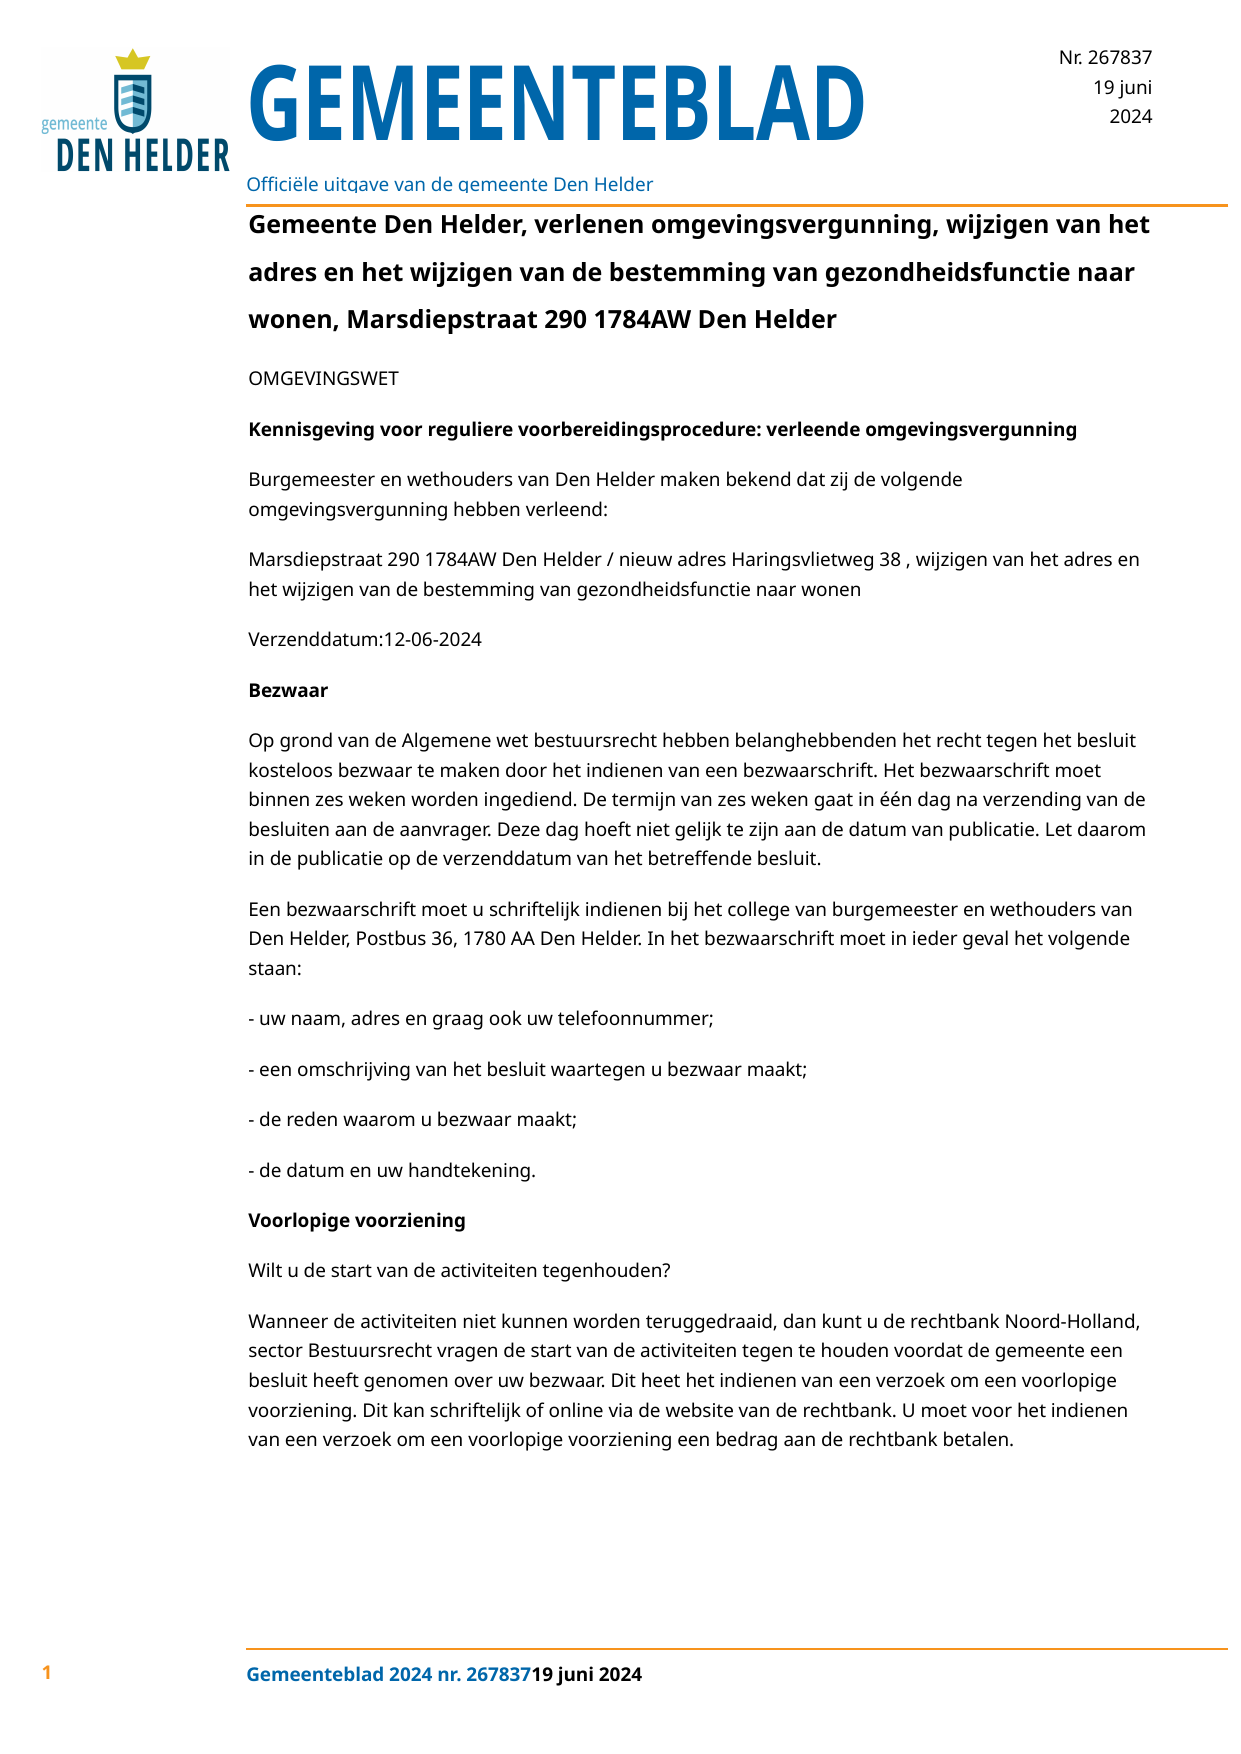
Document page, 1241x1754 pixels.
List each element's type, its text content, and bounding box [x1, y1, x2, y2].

picture [100, 154, 106, 172]
text Gemeente Den Helder, verlenen omgevingsvergunning, wijzigen van het adres en het wijzigen van de bestemming van gezondheidsfunctie naar wonen, Marsdiepstraat 290 1784AW Den Helder [248, 207, 1152, 336]
text Wilt u de start van de activiteiten tegenhouden? [248, 1258, 1152, 1283]
text OMGEVINGSWET [248, 366, 1152, 391]
text Wanneer de activiteiten niet kunnen worden teruggedraaid, dan kunt u de rechtbank Noord-Holland, sector Bestuursrecht vragen de start van de activiteiten tegen te houden voordat de gemeente een besluit heeft genomen over uw bezwaar. Dit heet het indienen van een verzoek om een voorlopige voorziening. Dit kan schriftelijk of online via de website van de rechtbank. U moet voor het indienen van een verzoek om een voorlopige voorziening een bedrag aan de rechtbank betalen. [248, 1308, 1152, 1452]
picture [63, 144, 68, 165]
picture [130, 157, 135, 172]
text Op grond van de Algemene wet bestuursrecht hebben belanghebbenden het recht tegen het besluit kosteloos bezwaar te maken door het indienen van een bezwaarschrift. Het bezwaarschrift moet binnen zes weken worden ingediend. De termijn van zes weken gaat in één dag na verzending van de besluiten aan de aanvrager. Deze dag hoeft niet gelijk te zijn aan de datum van publicatie. Let daarom in de publicatie op de verzenddatum van het betreffende besluit. [248, 727, 1152, 871]
text Marsdiepstraat 290 1784AW Den Helder / nieuw adres Haringsvlietweg 38 , wijzigen van het adres en het wijzigen van de bestemming van gezondheidsfunctie naar wonen [248, 546, 1152, 602]
text Kennisgeving voor reguliere voorbereidingsprocedure: verleende omgevingsvergunning [248, 416, 1152, 442]
text - uw naam, adres en graag ook uw telefoonnummer; [248, 1006, 1152, 1031]
text Burgemeester en wethouders van Den Helder maken bekend dat zij de volgende omgevingsvergunning hebben verleend: [248, 466, 1152, 522]
text Bezwaar [248, 677, 1152, 702]
text Voorlopige voorziening [248, 1207, 1152, 1233]
picture [41, 47, 231, 172]
picture [220, 160, 224, 172]
text - de datum en uw handtekening. [248, 1157, 1152, 1182]
text Een bezwaarschrift moet u schriftelijk indienen bij het college van burgemeester en wethouders van Den Helder, Postbus 36, 1780 AA Den Helder. In het bezwaarschrift moet in ieder geval het volgende staan: [248, 896, 1152, 981]
text - de reden waarom u bezwaar maakt; [248, 1106, 1152, 1132]
text - een omschrijving van het besluit waartegen u bezwaar maakt; [248, 1056, 1152, 1082]
picture [182, 144, 187, 165]
text Verzenddatum:12-06-2024 [248, 626, 1152, 652]
